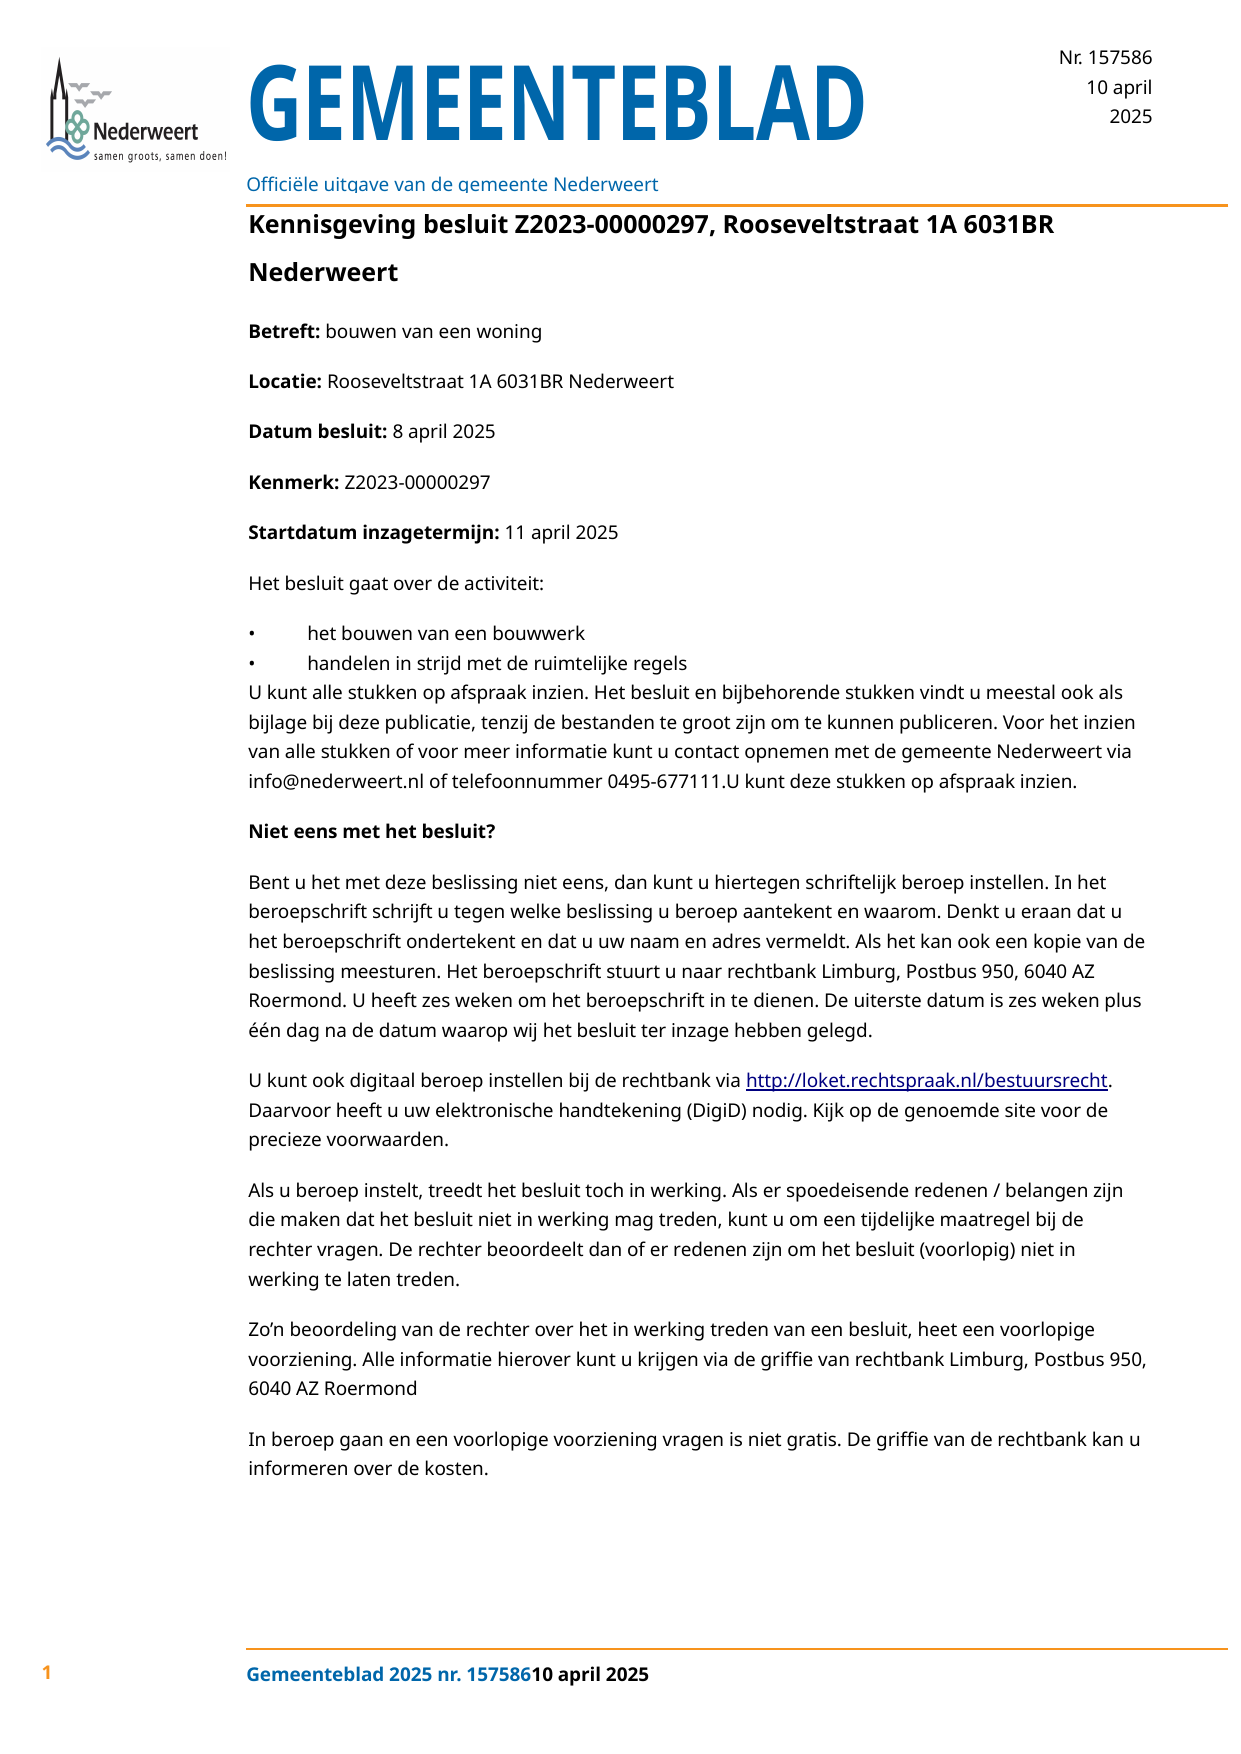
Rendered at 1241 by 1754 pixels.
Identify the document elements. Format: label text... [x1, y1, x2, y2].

text Zo’n beoordeling van de rechter over het in werking treden van een besluit, heet een voorlopige voorziening. Alle informatie hierover kunt u krijgen via de griffie van rechtbank Limburg, Postbus 950, 6040 AZ Roermond [248, 1316, 1152, 1401]
text U kunt alle stukken op afspraak inzien. Het besluit en bijbehorende stukken vindt u meestal ook als bijlage bij deze publicatie, tenzij de bestanden te groot zijn om te kunnen publiceren. Voor het inzien van alle stukken of voor meer informatie kunt u contact opnemen met de gemeente Nederweert via info@nederweert.nl of telefoonnummer 0495-677111.U kunt deze stukken op afspraak inzien. [248, 679, 1152, 794]
list handelen in strijd met de ruimtelijke regels [248, 650, 1152, 676]
text U kunt ook digitaal beroep instellen bij de rechtbank via http://loket.rechtspraak.nl/bestuursrecht. Daarvoor heeft u uw elektronische handtekening (DigiD) nodig. Kijk op de genoemde site voor de precieze voorwaarden. [248, 1067, 1152, 1152]
text Bent u het met deze beslissing niet eens, dan kunt u hiertegen schriftelijk beroep instellen. In het beroepschrift schrijft u tegen welke beslissing u beroep aantekent en waarom. Denkt u eraan dat u het beroepschrift ondertekent en dat u uw naam en adres vermeldt. Als het kan ook een kopie van de beslissing meesturen. Het beroepschrift stuurt u naar rechtbank Limburg, Postbus 950, 6040 AZ Roermond. U heeft zes weken om het beroepschrift in te dienen. De uiterste datum is zes weken plus één dag na de datum waarop wij het besluit ter inzage hebben gelegd. [248, 869, 1152, 1043]
text Niet eens met het besluit? [248, 819, 1152, 844]
picture [41, 47, 231, 172]
text In beroep gaan en een voorlopige voorziening vragen is niet gratis. De griffie van de rechtbank kan u informeren over de kosten. [248, 1426, 1152, 1481]
text Datum besluit: 8 april 2025 [248, 419, 1152, 444]
text Startdatum inzagetermijn: 11 april 2025 [248, 519, 1152, 545]
text Als u beroep instelt, treedt het besluit toch in werking. Als er spoedeisende redenen / belangen zijn die maken dat het besluit niet in werking mag treden, kunt u om een tijdelijke maatregel bij de rechter vragen. De rechter beoordeelt dan of er redenen zijn om het besluit (voorlopig) niet in werking te laten treden. [248, 1177, 1152, 1292]
text Kennisgeving besluit Z2023-00000297, Rooseveltstraat 1A 6031BR Nederweert [248, 207, 1152, 288]
text Betreft: bouwen van een woning [248, 318, 1152, 344]
text Het besluit gaat over de activiteit: [248, 570, 1152, 596]
text Kenmerk: Z2023-00000297 [248, 469, 1152, 495]
text Locatie: Rooseveltstraat 1A 6031BR Nederweert [248, 368, 1152, 394]
list het bouwen van een bouwwerk [248, 620, 1152, 646]
